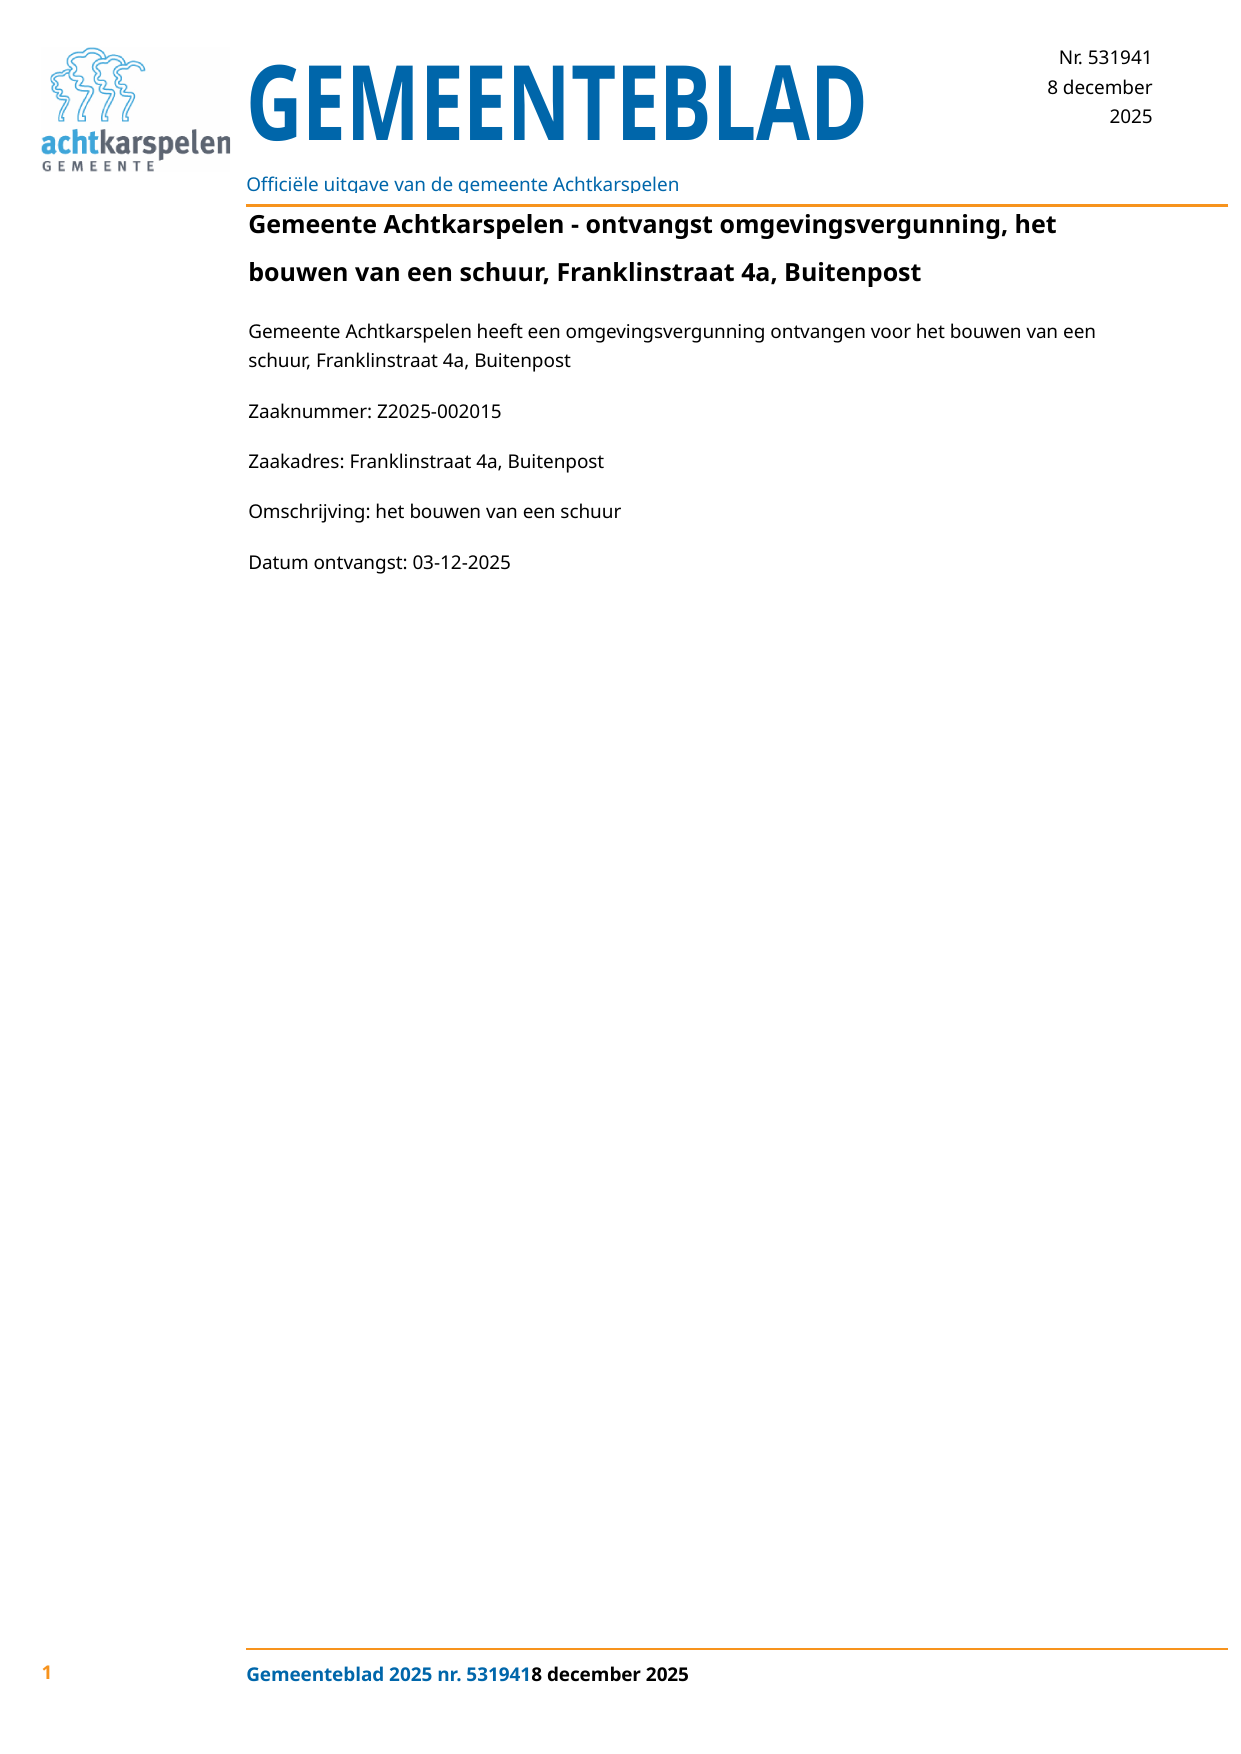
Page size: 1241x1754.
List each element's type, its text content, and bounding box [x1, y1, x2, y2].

text Zaakadres: Franklinstraat 4a, Buitenpost [248, 448, 1152, 474]
text Zaaknummer: Z2025-002015 [248, 398, 1152, 424]
picture [41, 47, 231, 172]
text Gemeente Achtkarspelen heeft een omgevingsvergunning ontvangen voor het bouwen van een schuur, Franklinstraat 4a, Buitenpost [248, 318, 1152, 373]
text Gemeente Achtkarspelen - ontvangst omgevingsvergunning, het bouwen van een schuur, Franklinstraat 4a, Buitenpost [248, 207, 1152, 288]
text Omschrijving: het bouwen van een schuur [248, 499, 1152, 524]
text Datum ontvangst: 03-12-2025 [248, 549, 1152, 575]
